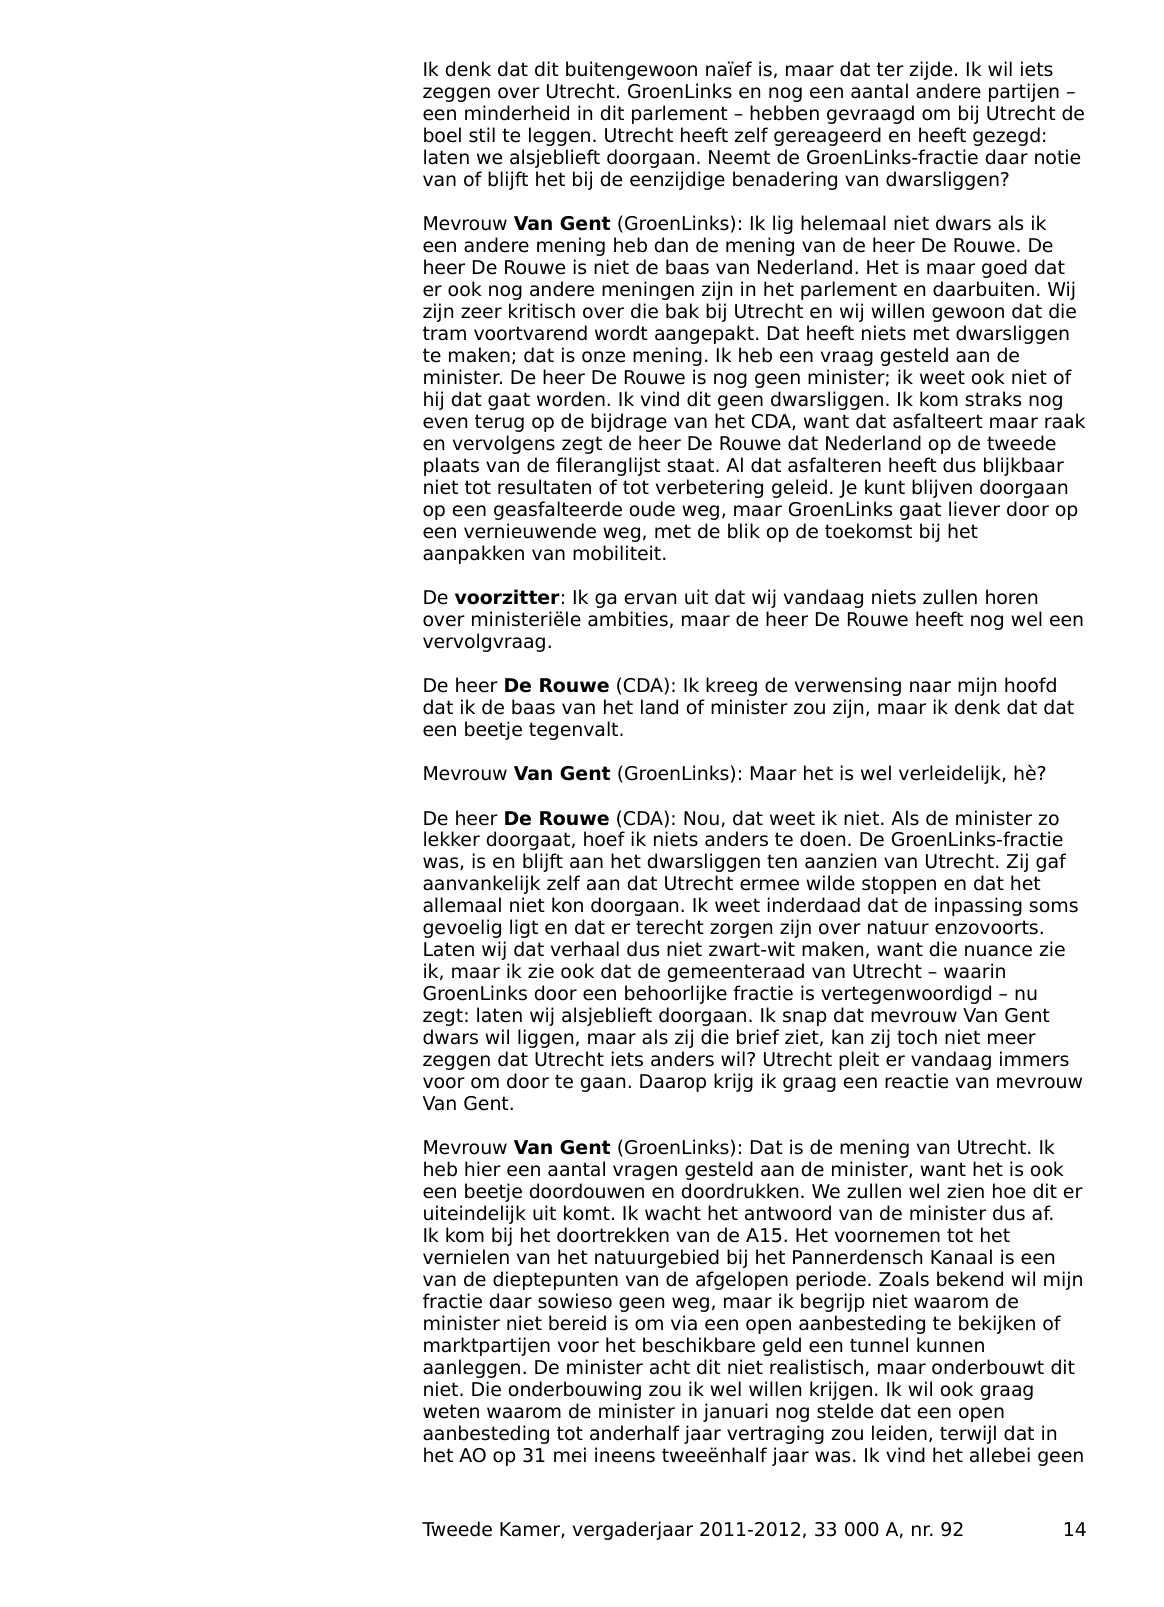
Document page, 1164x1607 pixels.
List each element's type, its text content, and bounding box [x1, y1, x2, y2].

text Mevrouw Van Gent (GroenLinks): Maar het is wel verleidelijk, hè? [422, 763, 1087, 785]
text De heer De Rouwe (CDA): Ik kreeg de verwensing naar mijn hoofd dat ik de baas van het land of minister zou zijn, maar ik denk dat dat een beetje tegenvalt. [422, 675, 1087, 741]
text Ik kom bij het doortrekken van de A15. Het voornemen tot het vernielen van het natuurgebied bij het Pannerdensch Kanaal is een van de dieptepunten van de afgelopen periode. Zoals bekend wil mijn fractie daar sowieso geen weg, maar ik begrijp niet waarom de minister niet bereid is om via een open aanbesteding te bekijken of marktpartijen voor het beschikbare geld een tunnel kunnen aanleggen. De minister acht dit niet realistisch, maar onderbouwt dit niet. Die onderbouwing zou ik wel willen krijgen. Ik wil ook graag weten waarom de minister in januari nog stelde dat een open aanbesteding tot anderhalf jaar vertraging zou leiden, terwijl dat in het AO op 31 mei ineens tweeënhalf jaar was. Ik vind het allebei geen [422, 1225, 1087, 1467]
text Mevrouw Van Gent (GroenLinks): Dat is de mening van Utrecht. Ik heb hier een aantal vragen gesteld aan de minister, want het is ook een beetje doordouwen en doordrukken. We zullen wel zien hoe dit er uiteindelijk uit komt. Ik wacht het antwoord van de minister dus af. [422, 1137, 1087, 1225]
text Ik denk dat dit buitengewoon naïef is, maar dat ter zijde. Ik wil iets zeggen over Utrecht. GroenLinks en nog een aantal andere partijen – een minderheid in dit parlement – hebben gevraagd om bij Utrecht de boel stil te leggen. Utrecht heeft zelf gereageerd en heeft gezegd: laten we alsjeblieft doorgaan. Neemt de GroenLinks-fractie daar notie van of blijft het bij de eenzijdige benadering van dwarsliggen? [422, 59, 1087, 191]
text De voorzitter: Ik ga ervan uit dat wij vandaag niets zullen horen over ministeriële ambities, maar de heer De Rouwe heeft nog wel een vervolgvraag. [422, 587, 1087, 653]
text De heer De Rouwe (CDA): Nou, dat weet ik niet. Als de minister zo lekker doorgaat, hoef ik niets anders te doen. De GroenLinks-fractie was, is en blijft aan het dwarsliggen ten aanzien van Utrecht. Zij gaf aanvankelijk zelf aan dat Utrecht ermee wilde stoppen en dat het allemaal niet kon doorgaan. Ik weet inderdaad dat de inpassing soms gevoelig ligt en dat er terecht zorgen zijn over natuur enzovoorts. Laten wij dat verhaal dus niet zwart-wit maken, want die nuance zie ik, maar ik zie ook dat de gemeenteraad van Utrecht – waarin GroenLinks door een behoorlijke fractie is vertegenwoordigd – nu zegt: laten wij alsjeblieft doorgaan. Ik snap dat mevrouw Van Gent dwars wil liggen, maar als zij die brief ziet, kan zij toch niet meer zeggen dat Utrecht iets anders wil? Utrecht pleit er vandaag immers voor om door te gaan. Daarop krijg ik graag een reactie van mevrouw Van Gent. [422, 807, 1087, 1115]
text Mevrouw Van Gent (GroenLinks): Ik lig helemaal niet dwars als ik een andere mening heb dan de mening van de heer De Rouwe. De heer De Rouwe is niet de baas van Nederland. Het is maar goed dat er ook nog andere meningen zijn in het parlement en daarbuiten. Wij zijn zeer kritisch over die bak bij Utrecht en wij willen gewoon dat die tram voortvarend wordt aangepakt. Dat heeft niets met dwarsliggen te maken; dat is onze mening. Ik heb een vraag gesteld aan de minister. De heer De Rouwe is nog geen minister; ik weet ook niet of hij dat gaat worden. Ik vind dit geen dwarsliggen. Ik kom straks nog even terug op de bijdrage van het CDA, want dat asfalteert maar raak en vervolgens zegt de heer De Rouwe dat Nederland op de tweede plaats van de fileranglijst staat. Al dat asfalteren heeft dus blijkbaar niet tot resultaten of tot verbetering geleid. Je kunt blijven doorgaan op een geasfalteerde oude weg, maar GroenLinks gaat liever door op een vernieuwende weg, met de blik op de toekomst bij het aanpakken van mobiliteit. [422, 213, 1087, 565]
